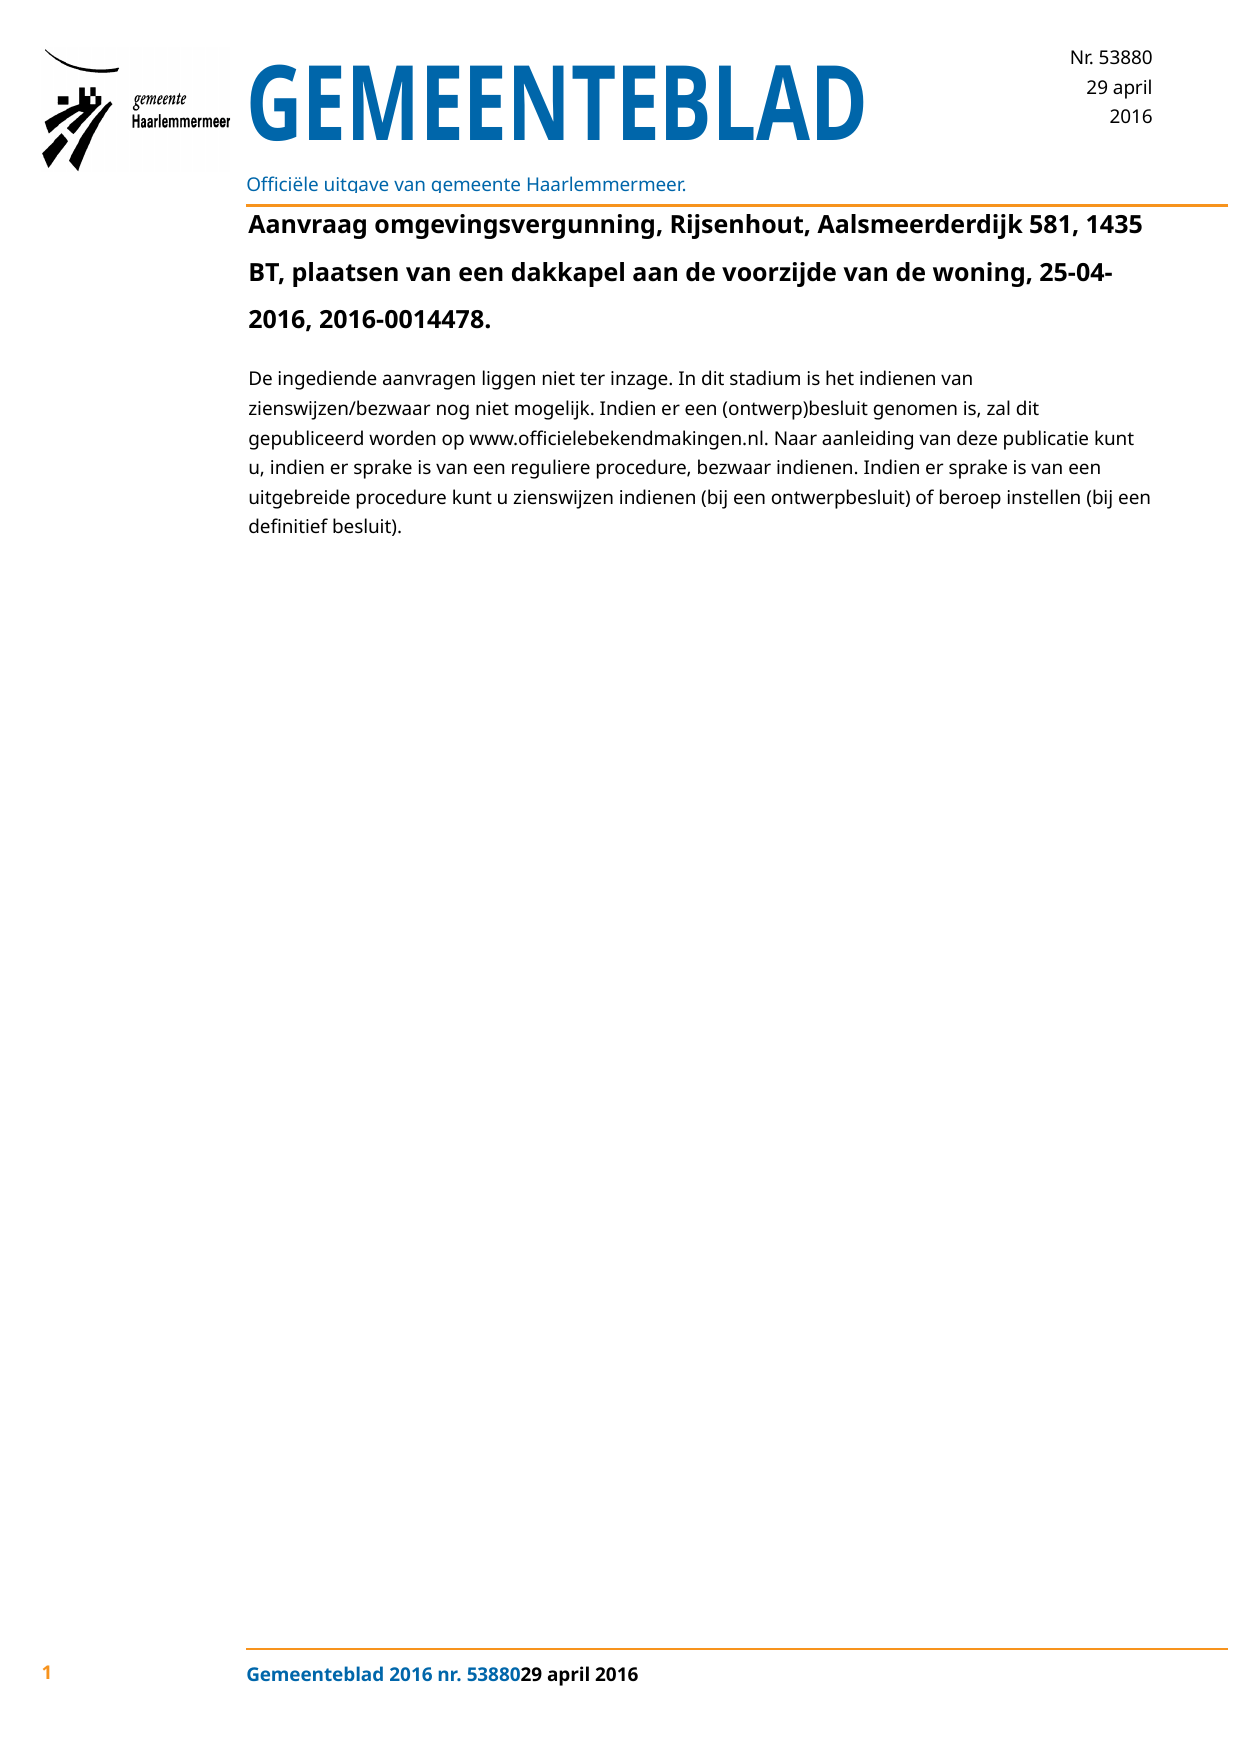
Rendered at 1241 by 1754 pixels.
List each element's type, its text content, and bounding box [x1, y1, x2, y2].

picture [41, 47, 231, 172]
text Aanvraag omgevingsvergunning, Rijsenhout, Aalsmeerderdijk 581, 1435 BT, plaatsen van een dakkapel aan de voorzijde van de woning, 25-04-2016, 2016-0014478. [248, 207, 1152, 336]
text De ingediende aanvragen liggen niet ter inzage. In dit stadium is het indienen van zienswijzen/bezwaar nog niet mogelijk. Indien er een (ontwerp)besluit genomen is, zal dit gepubliceerd worden op www.officielebekendmakingen.nl. Naar aanleiding van deze publicatie kunt u, indien er sprake is van een reguliere procedure, bezwaar indienen. Indien er sprake is van een uitgebreide procedure kunt u zienswijzen indienen (bij een ontwerpbesluit) of beroep instellen (bij een definitief besluit). [248, 366, 1152, 539]
